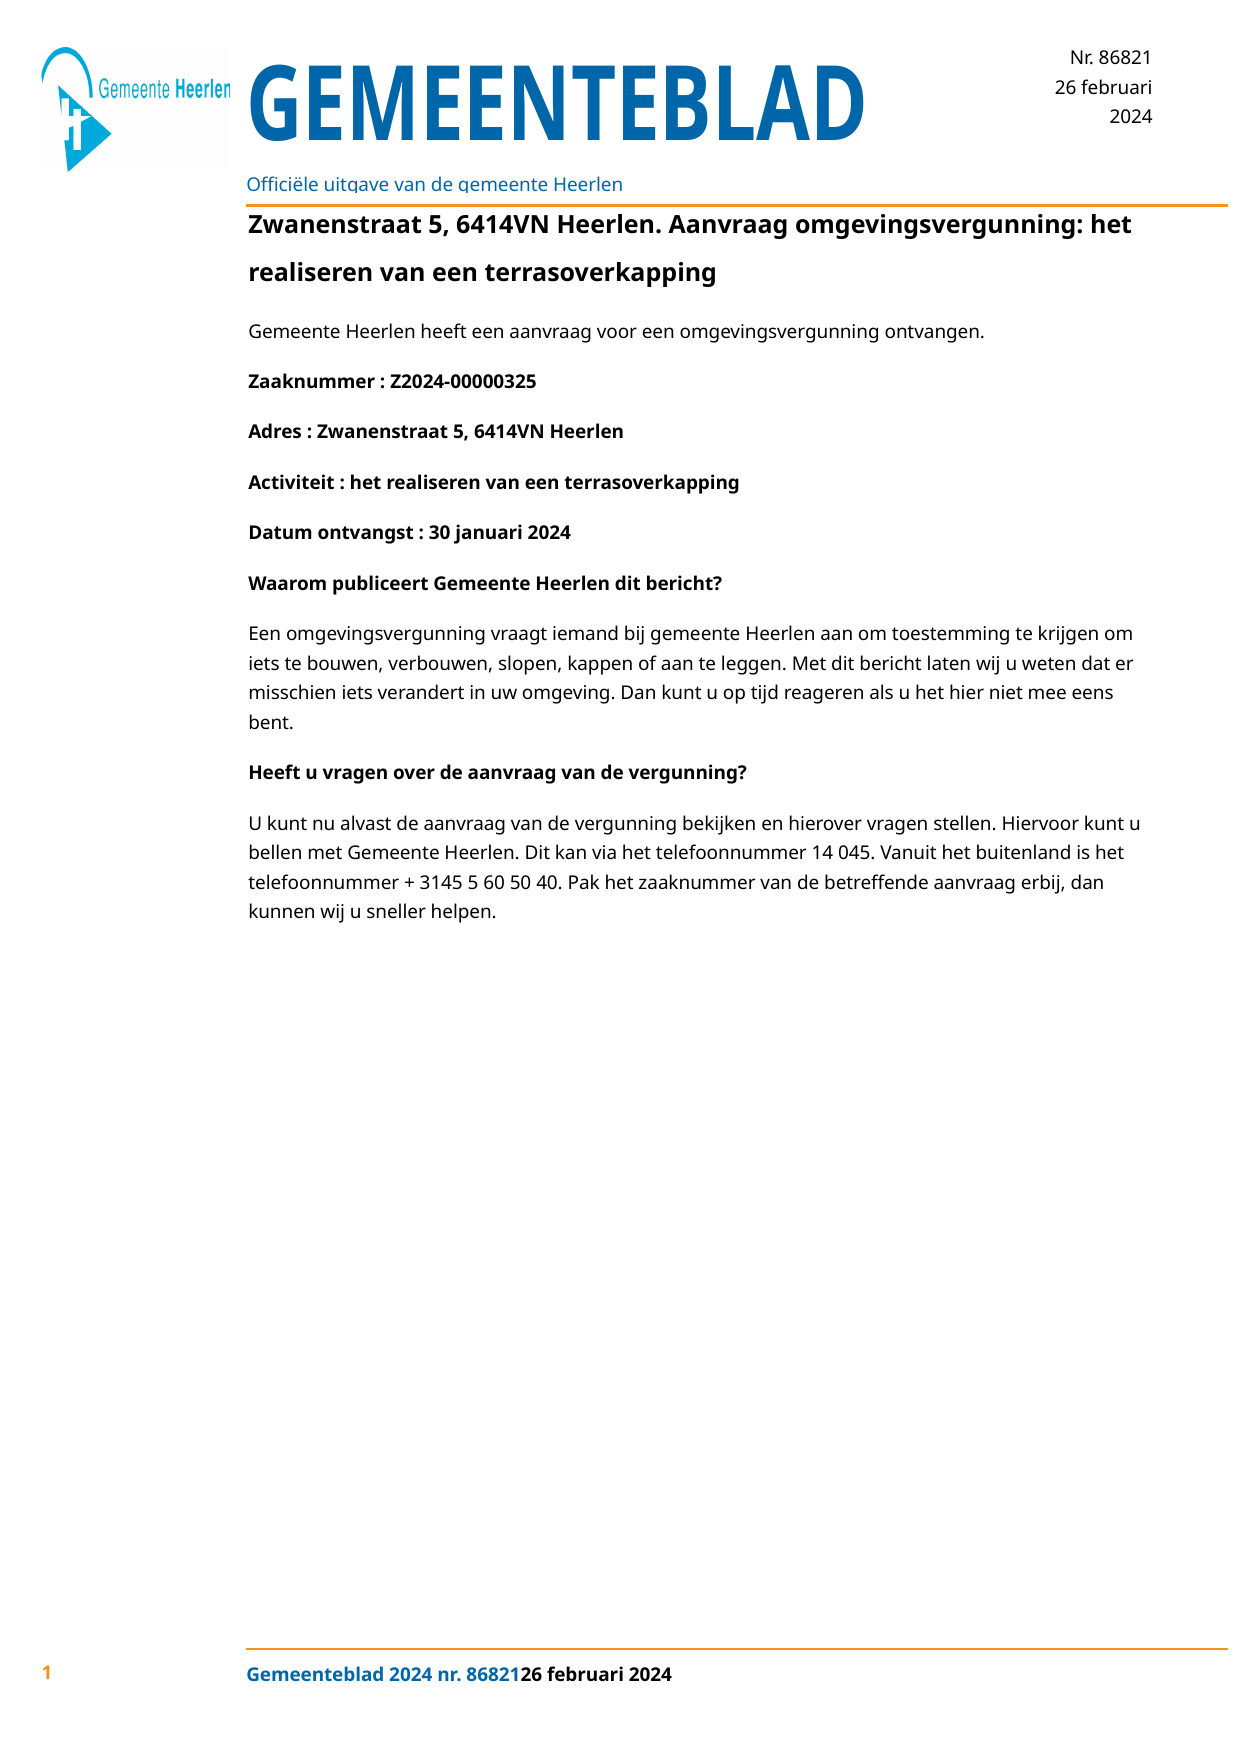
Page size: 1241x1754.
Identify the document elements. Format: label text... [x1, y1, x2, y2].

text U kunt nu alvast de aanvraag van de vergunning bekijken en hierover vragen stellen. Hiervoor kunt u bellen met Gemeente Heerlen. Dit kan via het telefoonnummer 14 045. Vanuit het buitenland is het telefoonnummer + 3145 5 60 50 40. Pak het zaaknummer van de betreffende aanvraag erbij, dan kunnen wij u sneller helpen. [248, 810, 1152, 924]
text Datum ontvangst : 30 januari 2024 [248, 519, 1152, 545]
text Zwanenstraat 5, 6414VN Heerlen. Aanvraag omgevingsvergunning: het realiseren van een terrasoverkapping [248, 207, 1152, 288]
text Waarom publiceert Gemeente Heerlen dit bericht? [248, 570, 1152, 596]
text Activiteit : het realiseren van een terrasoverkapping [248, 469, 1152, 495]
text Heeft u vragen over de aanvraag van de vergunning? [248, 759, 1152, 785]
picture [41, 47, 231, 172]
picture [41, 47, 59, 70]
text Adres : Zwanenstraat 5, 6414VN Heerlen [248, 419, 1152, 444]
text Zaaknummer : Z2024-00000325 [248, 368, 1152, 394]
text Gemeente Heerlen heeft een aanvraag voor een omgevingsvergunning ontvangen. [248, 318, 1152, 344]
text Een omgevingsvergunning vraagt iemand bij gemeente Heerlen aan om toestemming te krijgen om iets te bouwen, verbouwen, slopen, kappen of aan te leggen. Met dit bericht laten wij u weten dat er misschien iets verandert in uw omgeving. Dan kunt u op tijd reageren als u het hier niet mee eens bent. [248, 620, 1152, 735]
